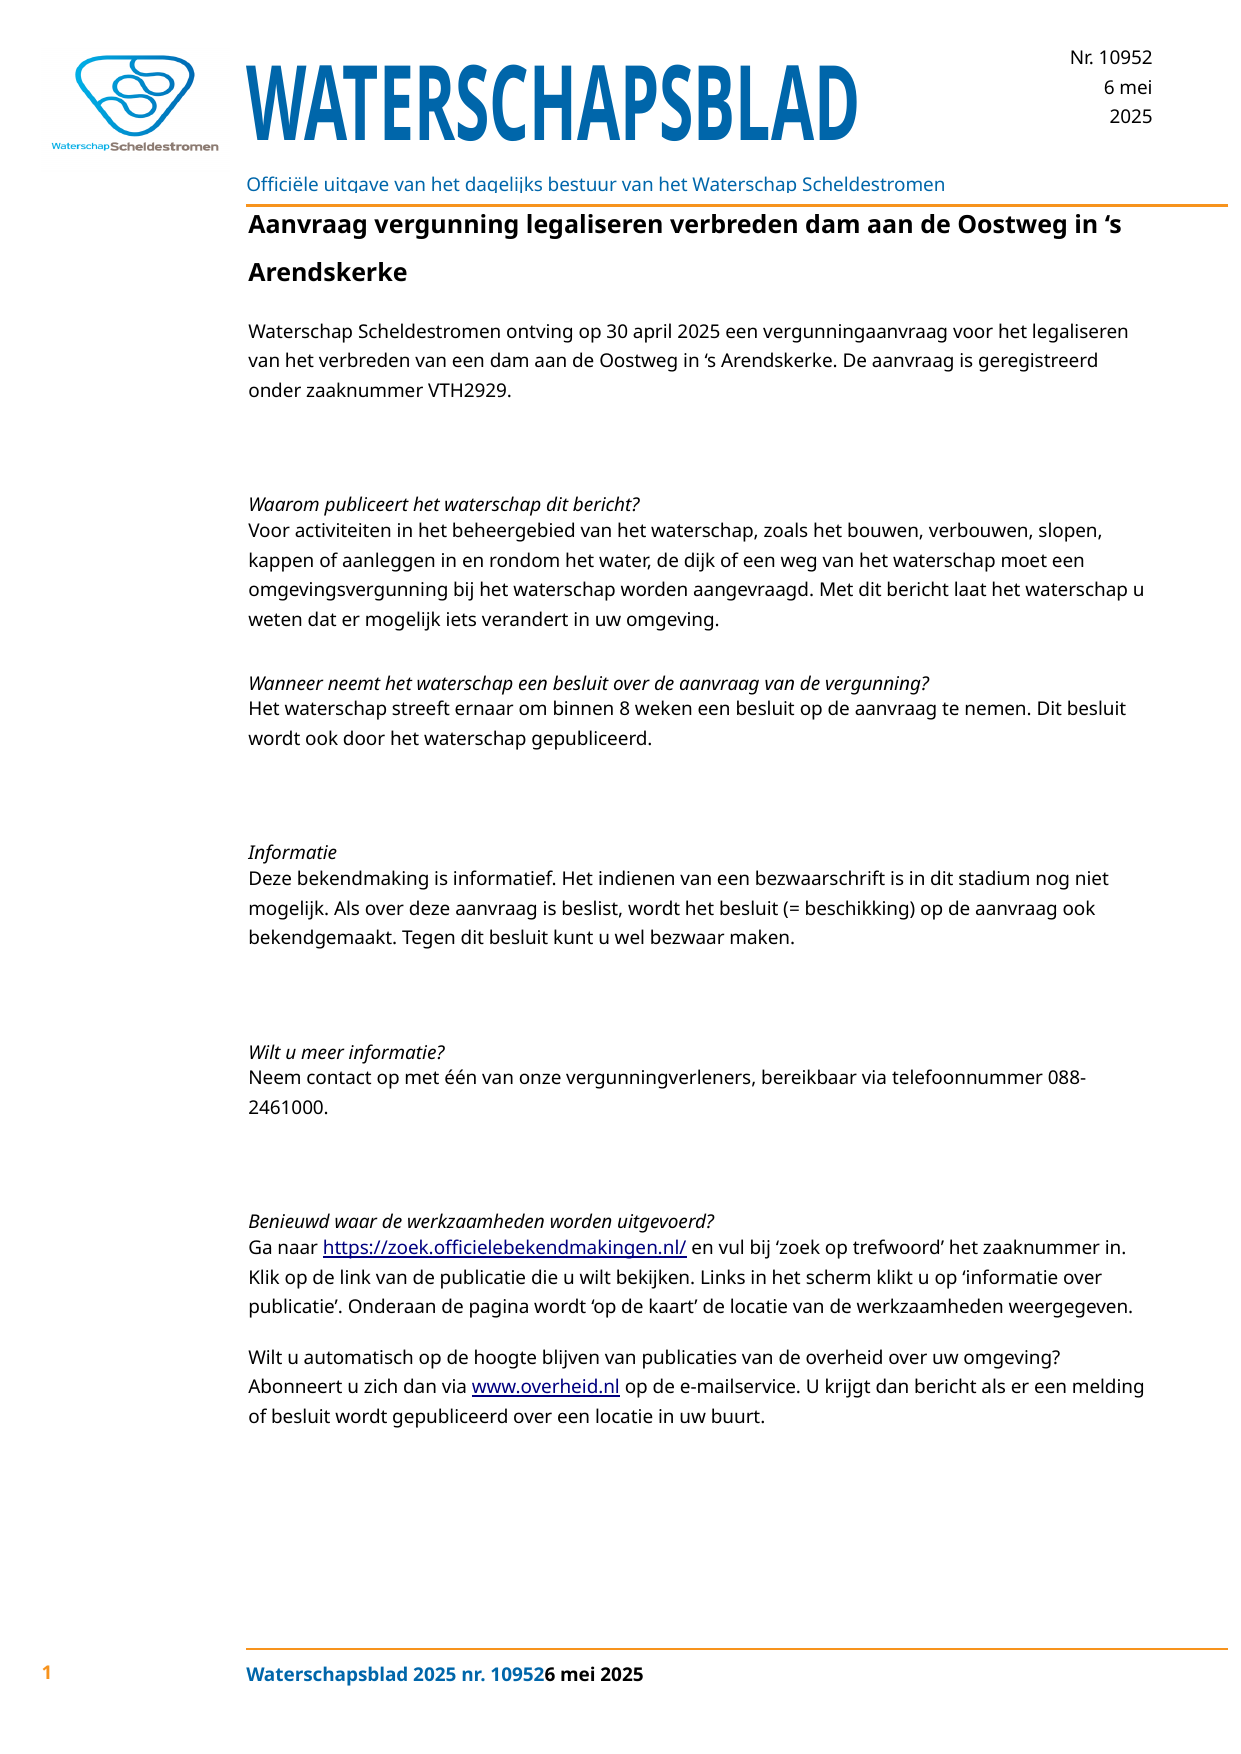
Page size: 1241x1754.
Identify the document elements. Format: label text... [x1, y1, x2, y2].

text Wilt u automatisch op de hoogte blijven van publicaties van de overheid over uw omgeving? Abonneert u zich dan via www.overheid.nl op de e-mailservice. U krijgt dan bericht als er een melding of besluit wordt gepubliceerd over een locatie in uw buurt. [248, 1344, 1152, 1429]
text Informatie [248, 839, 1152, 865]
text Wanneer neemt het waterschap een besluit over de aanvraag van de vergunning? [248, 670, 1152, 696]
text Waterschap Scheldestromen ontving op 30 april 2025 een vergunningaanvraag voor het legaliseren van het verbreden van een dam aan de Oostweg in ‘s Arendskerke. De aanvraag is geregistreerd onder zaaknummer VTH2929. [248, 318, 1152, 403]
text Ga naar https://zoek.officielebekendmakingen.nl/ en vul bij ‘zoek op trefwoord’ het zaaknummer in. Klik op de link van de publicatie die u wilt bekijken. Links in het scherm klikt u op ‘informatie over publicatie’. Onderaan de pagina wordt ‘op de kaart’ de locatie van de werkzaamheden weergegeven. [248, 1234, 1152, 1319]
text Neem contact op met één van onze vergunningverleners, bereikbaar via telefoonnummer 088-2461000. [248, 1064, 1152, 1120]
picture [41, 47, 231, 172]
text Aanvraag vergunning legaliseren verbreden dam aan de Oostweg in ‘s Arendskerke [248, 207, 1152, 288]
text Voor activiteiten in het beheergebied van het waterschap, zoals het bouwen, verbouwen, slopen, kappen of aanleggen in en rondom het water, de dijk of een weg van het waterschap moet een omgevingsvergunning bij het waterschap worden aangevraagd. Met dit bericht laat het waterschap u weten dat er mogelijk iets verandert in uw omgeving. [248, 517, 1152, 632]
text Waarom publiceert het waterschap dit bericht? [248, 491, 1152, 517]
text Benieuwd waar de werkzaamheden worden uitgevoerd? [248, 1208, 1152, 1234]
text Het waterschap streeft ernaar om binnen 8 weken een besluit op de aanvraag te nemen. Dit besluit wordt ook door het waterschap gepubliceerd. [248, 696, 1152, 751]
text Wilt u meer informatie? [248, 1039, 1152, 1064]
text Deze bekendmaking is informatief. Het indienen van een bezwaarschrift is in dit stadium nog niet mogelijk. Als over deze aanvraag is beslist, wordt het besluit (= beschikking) op de aanvraag ook bekendgemaakt. Tegen dit besluit kunt u wel bezwaar maken. [248, 865, 1152, 950]
